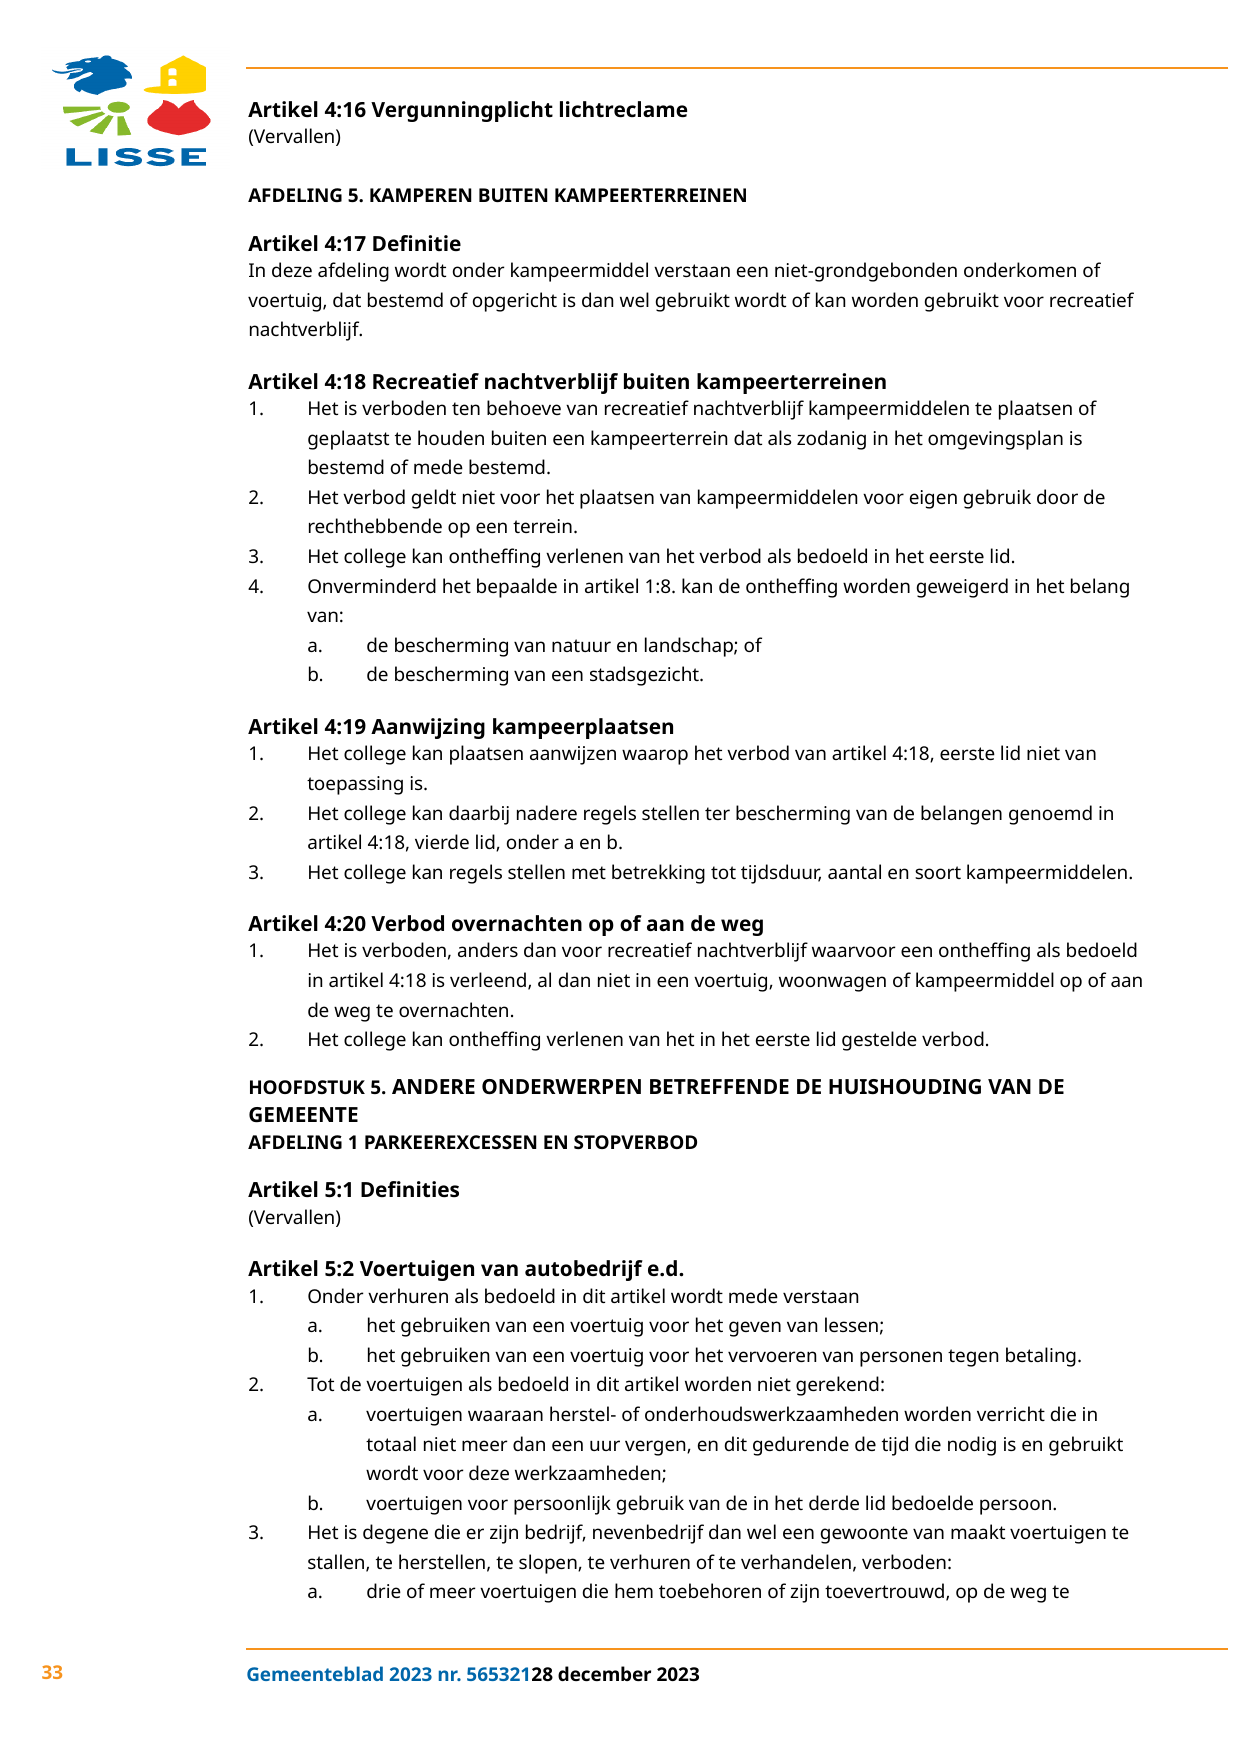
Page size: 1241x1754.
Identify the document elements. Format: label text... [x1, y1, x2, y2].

list Het college kan ontheffing verlenen van het verbod als bedoeld in het eerste lid. [248, 543, 1152, 569]
list het gebruiken van een voertuig voor het vervoeren van personen tegen betaling. [307, 1342, 1152, 1368]
list Onder verhuren als bedoeld in dit artikel wordt mede verstaan [248, 1283, 1152, 1308]
list Het verbod geldt niet voor het plaatsen van kampeermiddelen voor eigen gebruik door de rechthebbende op een terrein. [248, 484, 1152, 539]
picture [41, 47, 231, 172]
list Het college kan daarbij nadere regels stellen ter bescherming van de belangen genoemd in artikel 4:18, vierde lid, onder a en b. [248, 800, 1152, 855]
list de bescherming van natuur en landschap; of [307, 632, 1152, 658]
list Het college kan ontheffing verlenen van het in het eerste lid gestelde verbod. [248, 1026, 1152, 1052]
list voertuigen waaraan herstel- of onderhoudswerkzaamheden worden verricht die in totaal niet meer dan een uur vergen, en dit gedurende de tijd die nodig is en gebruikt wordt voor deze werkzaamheden; [307, 1401, 1152, 1486]
list Het is degene die er zijn bedrijf, nevenbedrijf dan wel een gewoonte van maakt voertuigen te stallen, te herstellen, te slopen, te verhuren of te verhandelen, verboden: [248, 1519, 1152, 1575]
list Het college kan plaatsen aanwijzen waarop het verbod van artikel 4:18, eerste lid niet van toepassing is. [248, 741, 1152, 796]
text In deze afdeling wordt onder kampeermiddel verstaan een niet-grondgebonden onderkomen of voertuig, dat bestemd of opgericht is dan wel gebruikt wordt of kan worden gebruikt voor recreatief nachtverblijf. [248, 257, 1152, 342]
text (Vervallen) [248, 123, 1152, 149]
list Het is verboden, anders dan voor recreatief nachtverblijf waarvoor een ontheffing als bedoeld in artikel 4:18 is verleend, al dan niet in een voertuig, woonwagen of kampeermiddel op of aan de weg te overnachten. [248, 938, 1152, 1023]
list drie of meer voertuigen die hem toebehoren of zijn toevertrouwd, op de weg te [307, 1579, 1152, 1604]
list het gebruiken van een voertuig voor het geven van lessen; [307, 1312, 1152, 1338]
text Artikel 4:19 Aanwijzing kampeerplaatsen [248, 712, 1152, 741]
list Tot de voertuigen als bedoeld in dit artikel worden niet gerekend: [248, 1372, 1152, 1397]
text AFDELING 5. KAMPEREN BUITEN KAMPEERTERREINEN [248, 182, 1152, 208]
text Artikel 4:20 Verbod overnachten op of aan de weg [248, 909, 1152, 938]
list voertuigen voor persoonlijk gebruik van de in het derde lid bedoelde persoon. [307, 1490, 1152, 1516]
text Artikel 4:16 Vergunningplicht lichtreclame [248, 95, 1152, 123]
text AFDELING 1 PARKEEREXCESSEN EN STOPVERBOD [248, 1129, 1152, 1155]
list Het is verboden ten behoeve van recreatief nachtverblijf kampeermiddelen te plaatsen of geplaatst te houden buiten een kampeerterrein dat als zodanig in het omgevingsplan is bestemd of mede bestemd. [248, 395, 1152, 480]
text Artikel 4:18 Recreatief nachtverblijf buiten kampeerterreinen [248, 367, 1152, 395]
list Onverminderd het bepaalde in artikel 1:8. kan de ontheffing worden geweigerd in het belang van: [248, 573, 1152, 628]
text (Vervallen) [248, 1204, 1152, 1230]
text Artikel 5:2 Voertuigen van autobedrijf e.d. [248, 1254, 1152, 1283]
text Artikel 5:1 Definities [248, 1176, 1152, 1204]
text Artikel 4:17 Definitie [248, 229, 1152, 257]
list Het college kan regels stellen met betrekking tot tijdsduur, aantal en soort kampeermiddelen. [248, 859, 1152, 884]
text HOOFDSTUK 5. ANDERE ONDERWERPEN BETREFFENDE DE HUISHOUDING VAN DE GEMEENTE [248, 1072, 1152, 1129]
list de bescherming van een stadsgezicht. [307, 662, 1152, 687]
